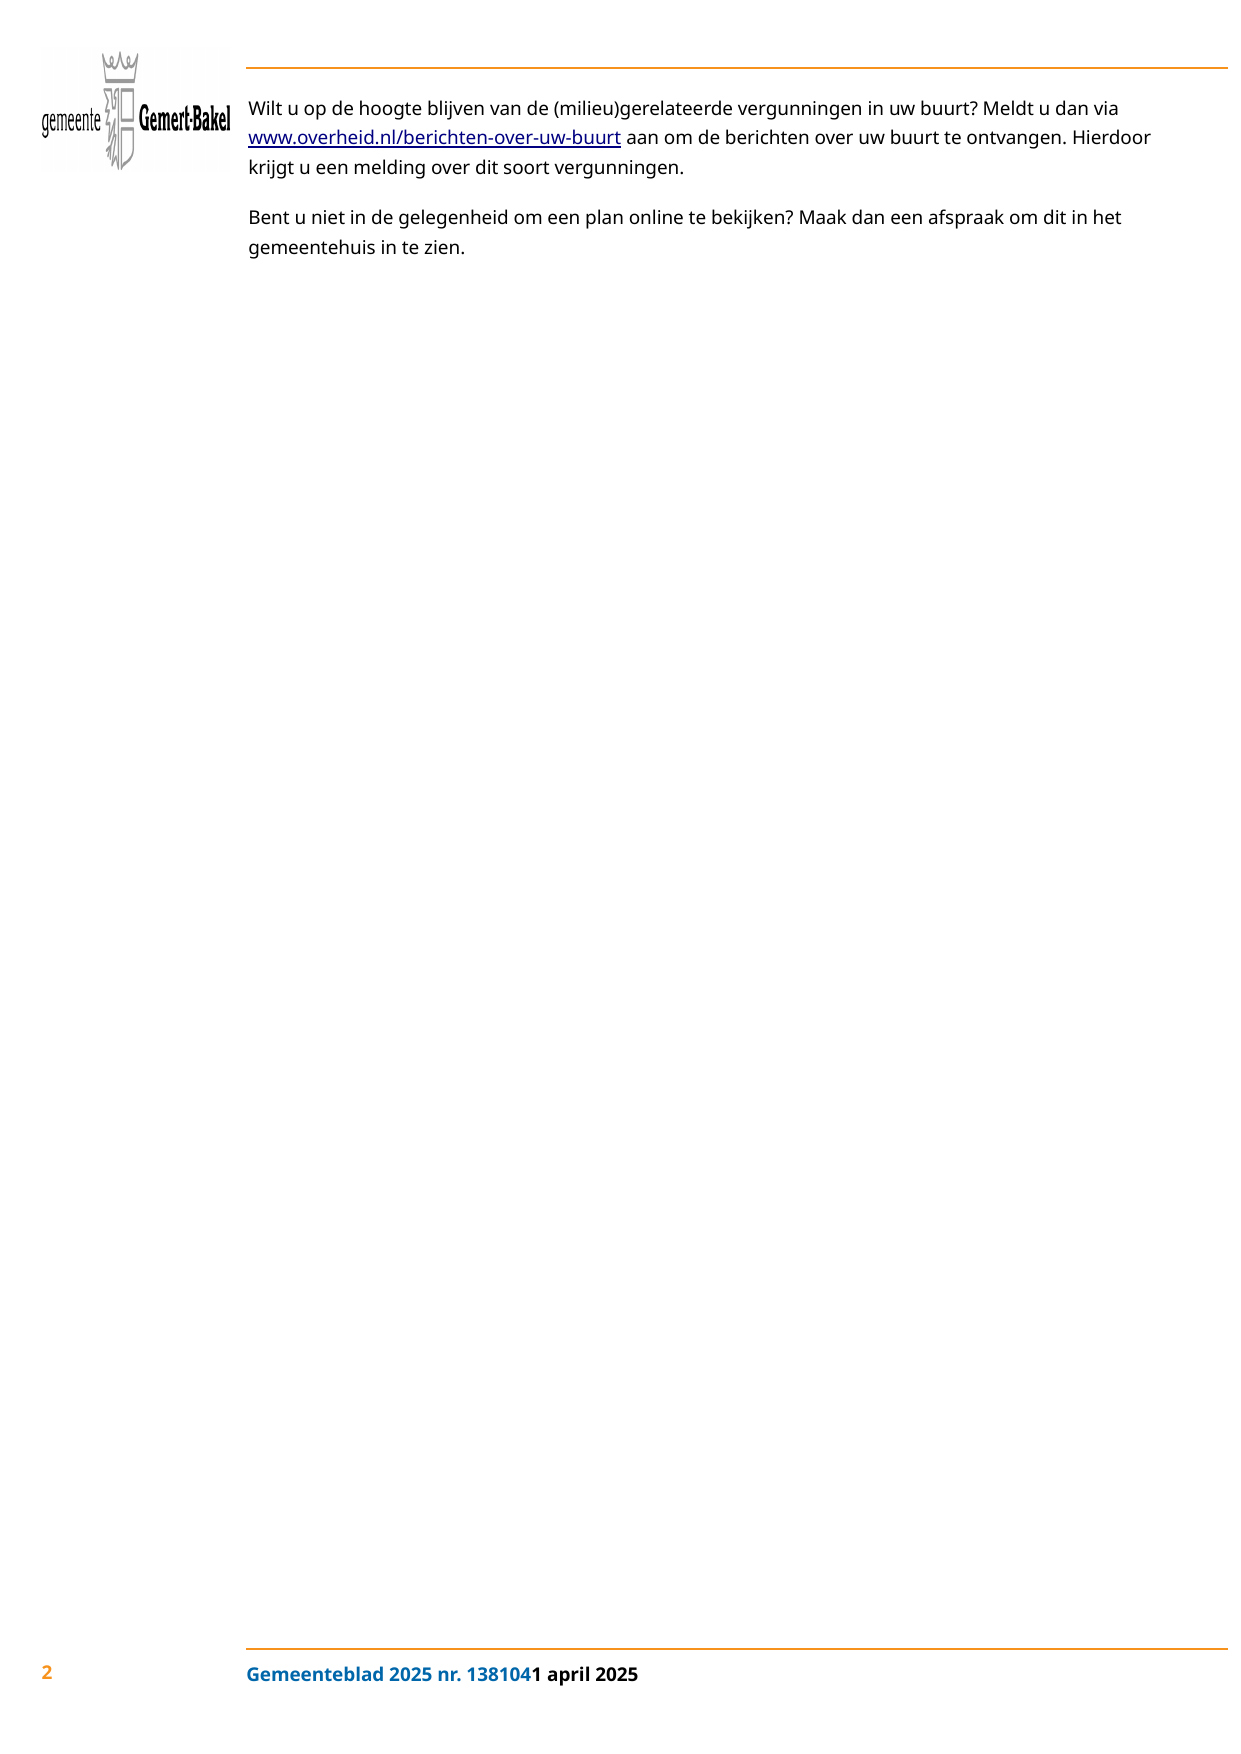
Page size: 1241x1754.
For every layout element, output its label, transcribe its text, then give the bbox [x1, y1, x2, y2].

text Bent u niet in de gelegenheid om een plan online te bekijken? Maak dan een afspraak om dit in het gemeentehuis in te zien. [248, 204, 1152, 260]
picture [41, 47, 231, 172]
text Wilt u op de hoogte blijven van de (milieu)gerelateerde vergunningen in uw buurt? Meldt u dan via www.overheid.nl/berichten-over-uw-buurt aan om de berichten over uw buurt te ontvangen. Hierdoor krijgt u een melding over dit soort vergunningen. [248, 95, 1152, 180]
